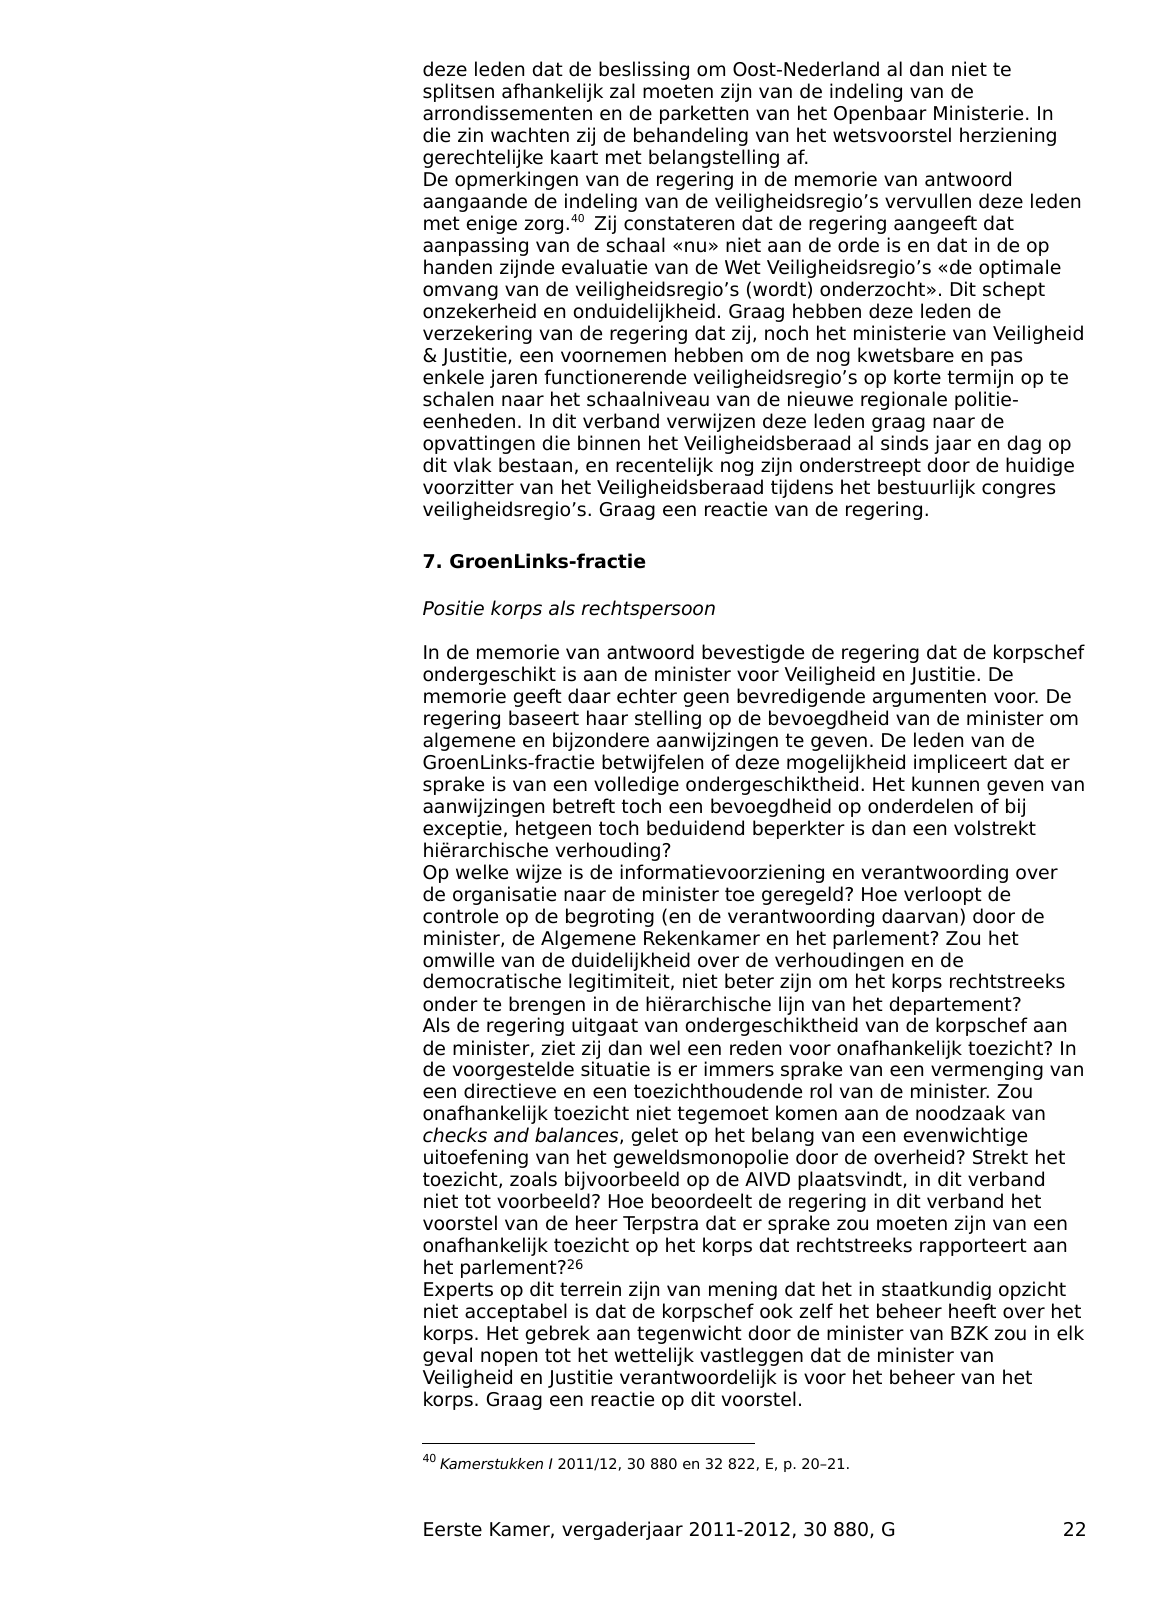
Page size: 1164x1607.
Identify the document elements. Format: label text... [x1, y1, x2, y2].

subtitle Positie korps als rechtspersoon [422, 598, 1087, 619]
text Kamerstukken I 2011/12, 30 880 en 32 822, E, p. 20–21. [422, 1452, 1087, 1474]
text In de memorie van antwoord bevestigde de regering dat de korpschef ondergeschikt is aan de minister voor Veiligheid en Justitie. De memorie geeft daar echter geen bevredigende argumenten voor. De regering baseert haar stelling op de bevoegdheid van de minister om algemene en bijzondere aanwijzingen te geven. De leden van de GroenLinks-fractie betwijfelen of deze mogelijkheid impliceert dat er sprake is van een volledige ondergeschiktheid. Het kunnen geven van aanwijzingen betreft toch een bevoegdheid op onderdelen of bij exceptie, hetgeen toch beduidend beperkter is dan een volstrekt hiërarchische verhouding? [422, 642, 1087, 862]
text deze leden dat de beslissing om Oost-Nederland al dan niet te splitsen afhankelijk zal moeten zijn van de indeling van de arrondissementen en de parketten van het Openbaar Ministerie. In die zin wachten zij de behandeling van het wetsvoorstel herziening gerechtelijke kaart met belangstelling af. [422, 59, 1087, 169]
text Experts op dit terrein zijn van mening dat het in staatkundig opzicht niet acceptabel is dat de korpschef ook zelf het beheer heeft over het korps. Het gebrek aan tegenwicht door de minister van BZK zou in elk geval nopen tot het wettelijk vastleggen dat de minister van Veiligheid en Justitie verantwoordelijk is voor het beheer van het korps. Graag een reactie op dit voorstel. [422, 1279, 1087, 1411]
text Als de regering uitgaat van ondergeschiktheid van de korpschef aan de minister, ziet zij dan wel een reden voor onafhankelijk toezicht? In de voorgestelde situatie is er immers sprake van een vermenging van een directieve en een toezichthoudende rol van de minister. Zou onafhankelijk toezicht niet tegemoet komen aan de noodzaak van checks and balances, gelet op het belang van een evenwichtige uitoefening van het geweldsmonopolie door de overheid? Strekt het toezicht, zoals bijvoorbeeld op de AIVD plaatsvindt, in dit verband niet tot voorbeeld? Hoe beoordeelt de regering in dit verband het voorstel van de heer Terpstra dat er sprake zou moeten zijn van een onafhankelijk toezicht op het korps dat rechtstreeks rapporteert aan het parlement?26 [422, 1015, 1087, 1279]
subtitle 7. GroenLinks-fractie [422, 551, 1087, 573]
text Op welke wijze is de informatievoorziening en verantwoording over de organisatie naar de minister toe geregeld? Hoe verloopt de controle op de begroting (en de verantwoording daarvan) door de minister, de Algemene Rekenkamer en het parlement? Zou het omwille van de duidelijkheid over de verhoudingen en de democratische legitimiteit, niet beter zijn om het korps rechtstreeks onder te brengen in de hiërarchische lijn van het departement? [422, 862, 1087, 1015]
text De opmerkingen van de regering in de memorie van antwoord aangaande de indeling van de veiligheidsregio’s vervullen deze leden met enige zorg. Zij constateren dat de regering aangeeft dat aanpassing van de schaal «nu» niet aan de orde is en dat in de op handen zijnde evaluatie van de Wet Veiligheidsregio’s «de optimale omvang van de veiligheidsregio’s (wordt) onderzocht». Dit schept onzekerheid en onduidelijkheid. Graag hebben deze leden de verzekering van de regering dat zij, noch het ministerie van Veiligheid & Justitie, een voornemen hebben om de nog kwetsbare en pas enkele jaren functionerende veiligheidsregio’s op korte termijn op te schalen naar het schaalniveau van de nieuwe regionale politie-eenheden. In dit verband verwijzen deze leden graag naar de opvattingen die binnen het Veiligheidsberaad al sinds jaar en dag op dit vlak bestaan, en recentelijk nog zijn onderstreept door de huidige voorzitter van het Veiligheidsberaad tijdens het bestuurlijk congres veiligheidsregio’s. Graag een reactie van de regering. [422, 169, 1087, 521]
